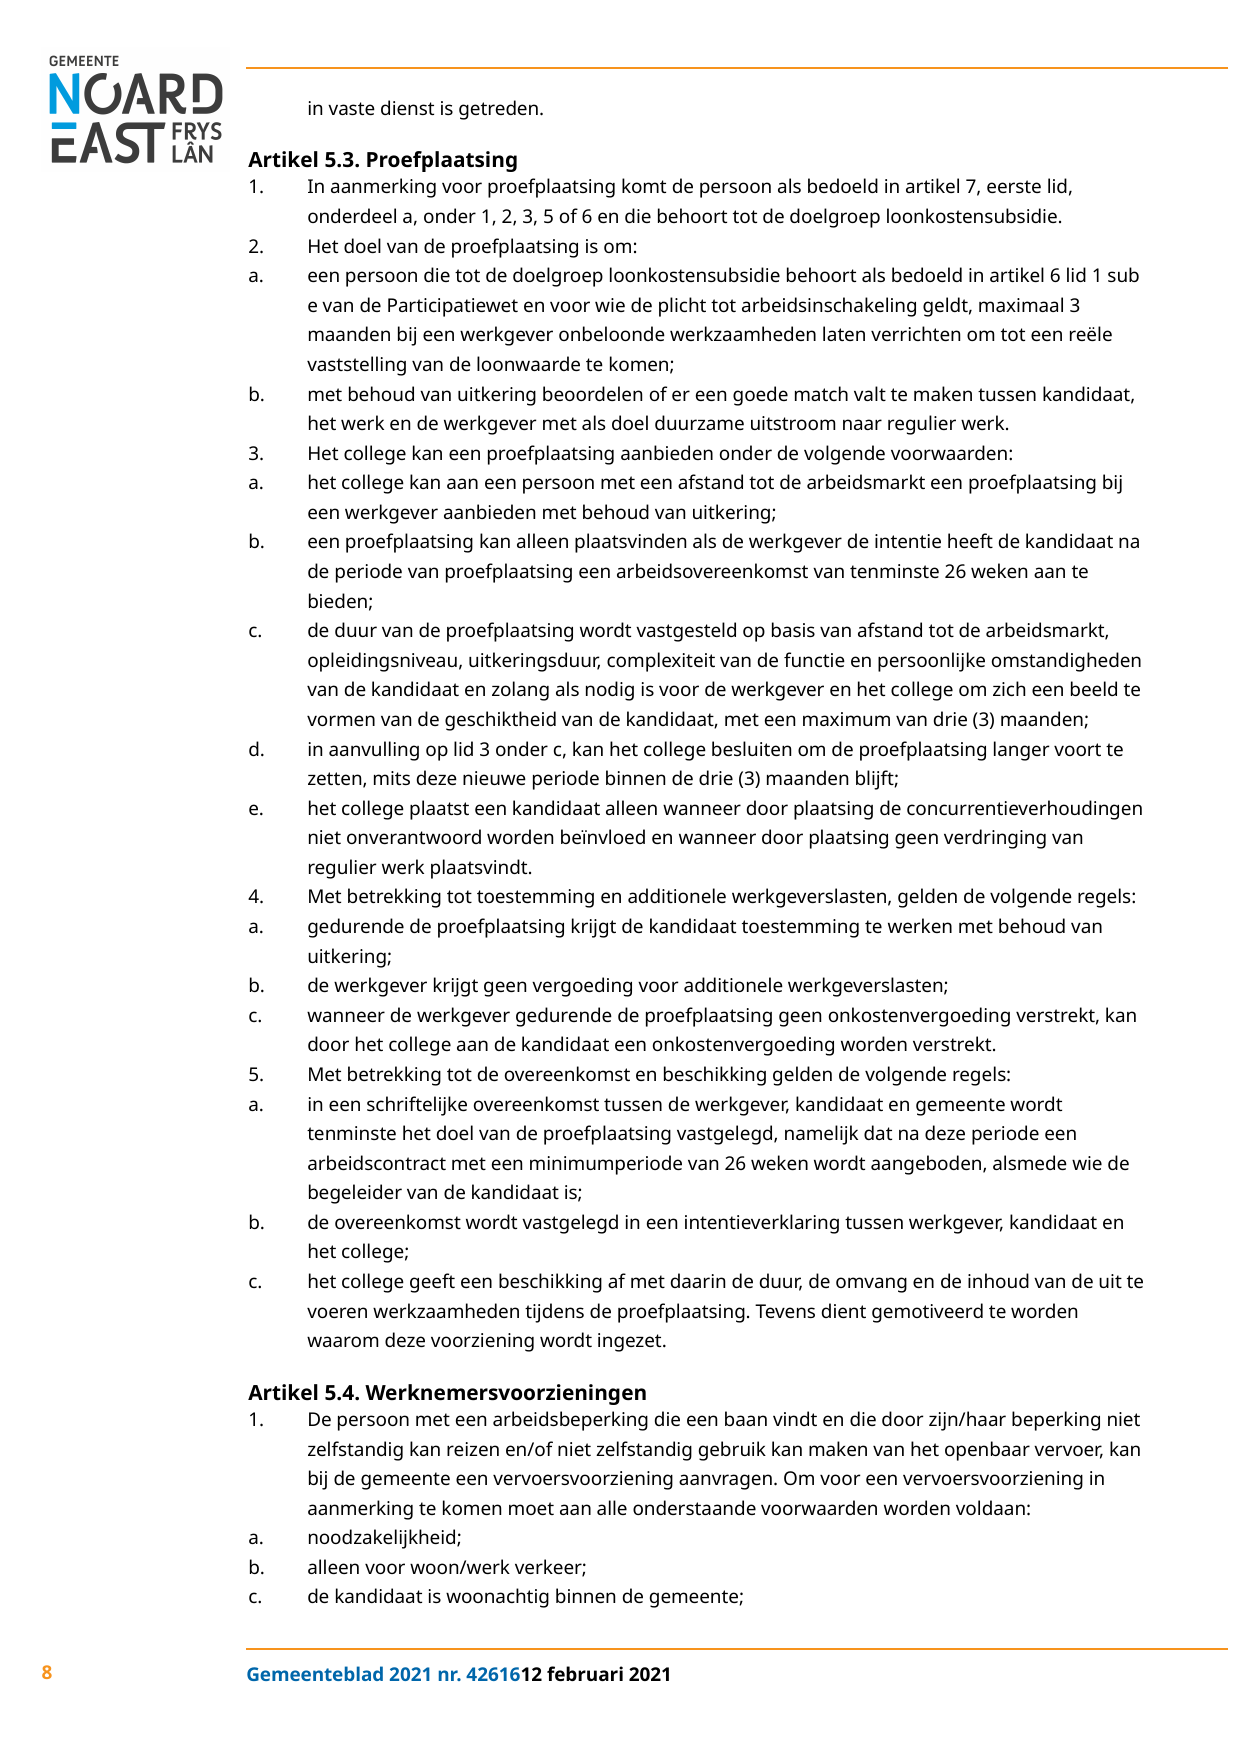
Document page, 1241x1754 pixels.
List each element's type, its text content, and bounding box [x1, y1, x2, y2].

list De persoon met een arbeidsbeperking die een baan vindt en die door zijn/haar beperking niet zelfstandig kan reizen en/of niet zelfstandig gebruik kan maken van het openbaar vervoer, kan bij de gemeente een vervoersvoorziening aanvragen. Om voor een vervoersvoorziening in aanmerking te komen moet aan alle onderstaande voorwaarden worden voldaan: [248, 1406, 1152, 1521]
list in een schriftelijke overeenkomst tussen de werkgever, kandidaat en gemeente wordt tenminste het doel van de proefplaatsing vastgelegd, namelijk dat na deze periode een arbeidscontract met een minimumperiode van 26 weken wordt aangeboden, alsmede wie de begeleider van de kandidaat is; [248, 1091, 1152, 1205]
text Artikel 5.3. Proefplaatsing [248, 145, 1152, 174]
list Het doel van de proefplaatsing is om: [248, 233, 1152, 258]
list alleen voor woon/werk verkeer; [248, 1554, 1152, 1580]
list de kandidaat is woonachtig binnen de gemeente; [248, 1584, 1152, 1609]
list het college plaatst een kandidaat alleen wanneer door plaatsing de concurrentieverhoudingen niet onverantwoord worden beïnvloed en wanneer door plaatsing geen verdringing van regulier werk plaatsvindt. [248, 795, 1152, 880]
list Het college kan een proefplaatsing aanbieden onder de volgende voorwaarden: [248, 440, 1152, 466]
list noodzakelijkheid; [248, 1524, 1152, 1550]
list In aanmerking voor proefplaatsing komt de persoon als bedoeld in artikel 7, eerste lid, onderdeel a, onder 1, 2, 3, 5 of 6 en die behoort tot de doelgroep loonkostensubsidie. [248, 174, 1152, 229]
list de overeenkomst wordt vastgelegd in een intentieverklaring tussen werkgever, kandidaat en het college; [248, 1209, 1152, 1264]
list Met betrekking tot de overeenkomst en beschikking gelden de volgende regels: [248, 1061, 1152, 1087]
list in aanvulling op lid 3 onder c, kan het college besluiten om de proefplaatsing langer voort te zetten, mits deze nieuwe periode binnen de drie (3) maanden blijft; [248, 736, 1152, 791]
list het college geeft een beschikking af met daarin de duur, de omvang en de inhoud van de uit te voeren werkzaamheden tijdens de proefplaatsing. Tevens dient gemotiveerd te worden waarom deze voorziening wordt ingezet. [248, 1268, 1152, 1353]
text Artikel 5.4. Werknemersvoorzieningen [248, 1378, 1152, 1406]
list een persoon die tot de doelgroep loonkostensubsidie behoort als bedoeld in artikel 6 lid 1 sub e van de Participatiewet en voor wie de plicht tot arbeidsinschakeling geldt, maximaal 3 maanden bij een werkgever onbeloonde werkzaamheden laten verrichten om tot een reële vaststelling van de loonwaarde te komen; [248, 262, 1152, 377]
list de duur van de proefplaatsing wordt vastgesteld op basis van afstand tot de arbeidsmarkt, opleidingsniveau, uitkeringsduur, complexiteit van de functie en persoonlijke omstandigheden van de kandidaat en zolang als nodig is voor de werkgever en het college om zich een beeld te vormen van de geschiktheid van de kandidaat, met een maximum van drie (3) maanden; [248, 617, 1152, 732]
list in vaste dienst is getreden. [248, 95, 1152, 121]
list gedurende de proefplaatsing krijgt de kandidaat toestemming te werken met behoud van uitkering; [248, 913, 1152, 968]
picture [41, 47, 231, 172]
list wanneer de werkgever gedurende de proefplaatsing geen onkostenvergoeding verstrekt, kan door het college aan de kandidaat een onkostenvergoeding worden verstrekt. [248, 1002, 1152, 1057]
list Met betrekking tot toestemming en additionele werkgeverslasten, gelden de volgende regels: [248, 884, 1152, 909]
list de werkgever krijgt geen vergoeding voor additionele werkgeverslasten; [248, 972, 1152, 998]
list een proefplaatsing kan alleen plaatsvinden als de werkgever de intentie heeft de kandidaat na de periode van proefplaatsing een arbeidsovereenkomst van tenminste 26 weken aan te bieden; [248, 529, 1152, 613]
list het college kan aan een persoon met een afstand tot de arbeidsmarkt een proefplaatsing bij een werkgever aanbieden met behoud van uitkering; [248, 469, 1152, 525]
list met behoud van uitkering beoordelen of er een goede match valt te maken tussen kandidaat, het werk en de werkgever met als doel duurzame uitstroom naar regulier werk. [248, 381, 1152, 436]
